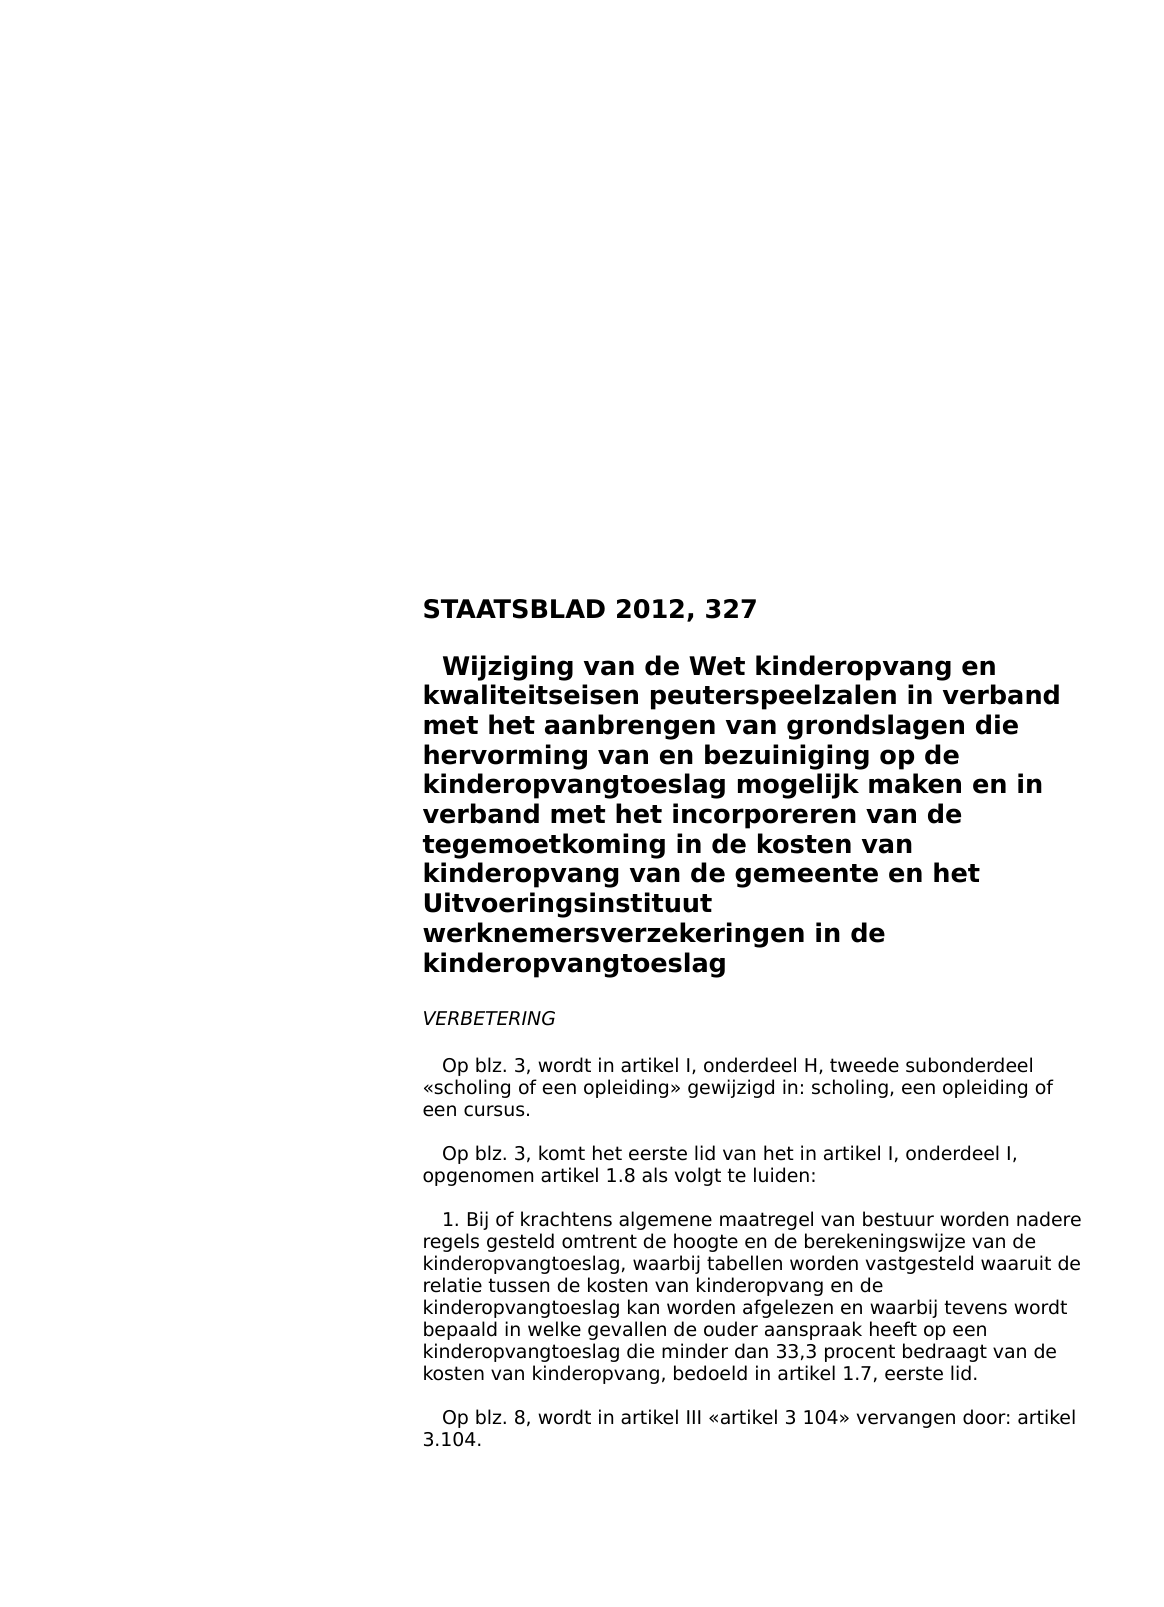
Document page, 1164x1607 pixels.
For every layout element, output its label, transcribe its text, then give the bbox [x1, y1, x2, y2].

text 1. Bij of krachtens algemene maatregel van bestuur worden nadere regels gesteld omtrent de hoogte en de berekeningswijze van de kinderopvangtoeslag, waarbij tabellen worden vastgesteld waaruit de relatie tussen de kosten van kinderopvang en de kinderopvangtoeslag kan worden afgelezen en waarbij tevens wordt bepaald in welke gevallen de ouder aanspraak heeft op een kinderopvangtoeslag die minder dan 33,3 procent bedraagt van de kosten van kinderopvang, bedoeld in artikel 1.7, eerste lid. [422, 1209, 1087, 1385]
subtitle STAATSBLAD 2012, 327 [422, 595, 1087, 625]
text Op blz. 8, wordt in artikel III «artikel 3 104» vervangen door: artikel 3.104. [422, 1407, 1087, 1451]
text Op blz. 3, wordt in artikel I, onderdeel H, tweede subonderdeel «scholing of een opleiding» gewijzigd in: scholing, een opleiding of een cursus. [422, 1055, 1087, 1121]
subtitle VERBETERING [422, 1008, 1087, 1030]
text Wijziging van de Wet kinderopvang en kwaliteitseisen peuterspeelzalen in verband met het aanbrengen van grondslagen die hervorming van en bezuiniging op de kinderopvangtoeslag mogelijk maken en in verband met het incorporeren van de tegemoetkoming in de kosten van kinderopvang van de gemeente en het Uitvoeringsinstituut werknemersverzekeringen in de kinderopvangtoeslag [422, 651, 1087, 978]
text Op blz. 3, komt het eerste lid van het in artikel I, onderdeel I, opgenomen artikel 1.8 als volgt te luiden: [422, 1143, 1087, 1187]
